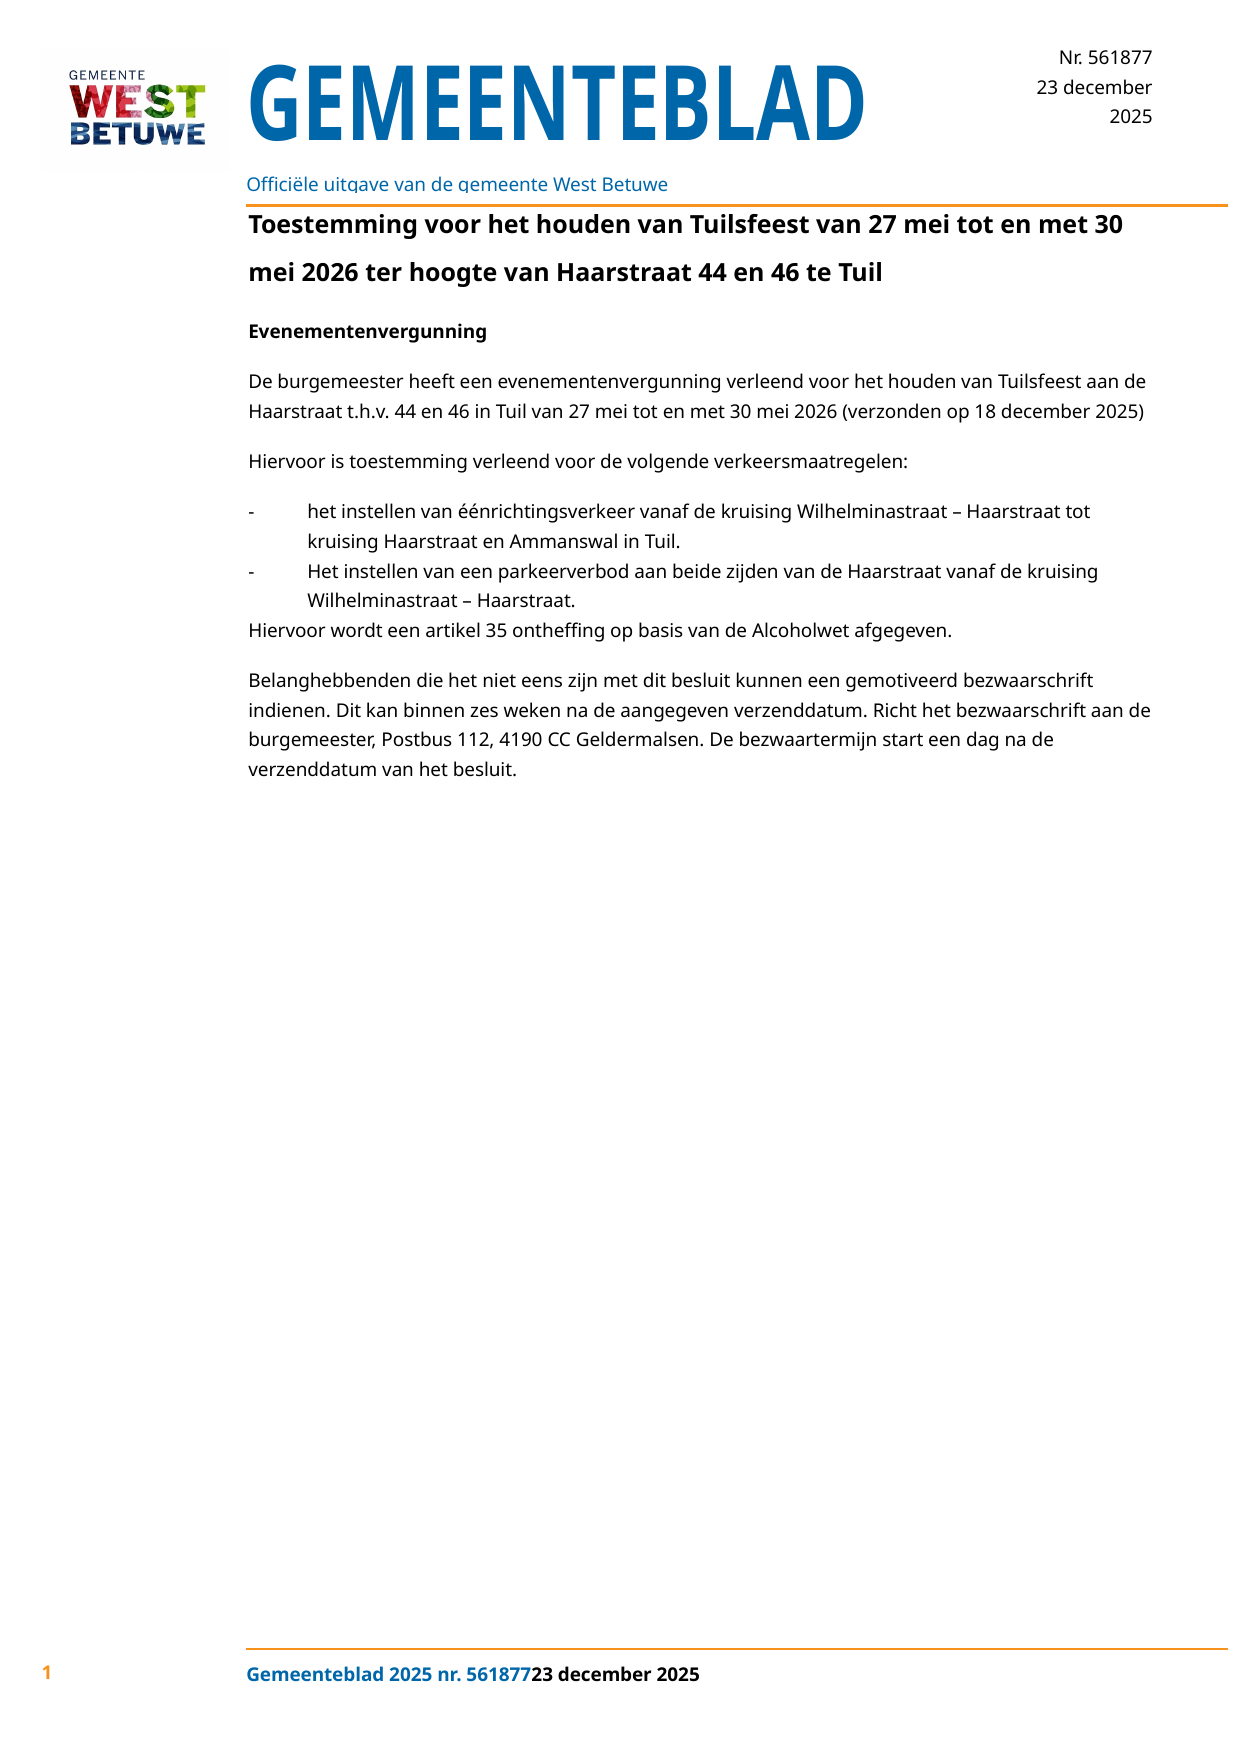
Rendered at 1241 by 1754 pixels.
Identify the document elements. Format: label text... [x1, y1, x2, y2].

text De burgemeester heeft een evenementenvergunning verleend voor het houden van Tuilsfeest aan de Haarstraat t.h.v. 44 en 46 in Tuil van 27 mei tot en met 30 mei 2026 (verzonden op 18 december 2025) [248, 368, 1152, 424]
list het instellen van éénrichtingsverkeer vanaf de kruising Wilhelminastraat – Haarstraat tot kruising Haarstraat en Ammanswal in Tuil. [248, 499, 1152, 554]
text Evenementenvergunning [248, 318, 1152, 344]
text Hiervoor is toestemming verleend voor de volgende verkeersmaatregelen: [248, 448, 1152, 474]
list Het instellen van een parkeerverbod aan beide zijden van de Haarstraat vanaf de kruising Wilhelminastraat – Haarstraat. [248, 558, 1152, 613]
text Belanghebbenden die het niet eens zijn met dit besluit kunnen een gemotiveerd bezwaarschrift indienen. Dit kan binnen zes weken na de aangegeven verzenddatum. Richt het bezwaarschrift aan de burgemeester, Postbus 112, 4190 CC Geldermalsen. De bezwaartermijn start een dag na de verzenddatum van het besluit. [248, 667, 1152, 782]
picture [41, 47, 231, 172]
text Hiervoor wordt een artikel 35 ontheffing op basis van de Alcoholwet afgegeven. [248, 617, 1152, 643]
text Toestemming voor het houden van Tuilsfeest van 27 mei tot en met 30 mei 2026 ter hoogte van Haarstraat 44 en 46 te Tuil [248, 207, 1152, 288]
